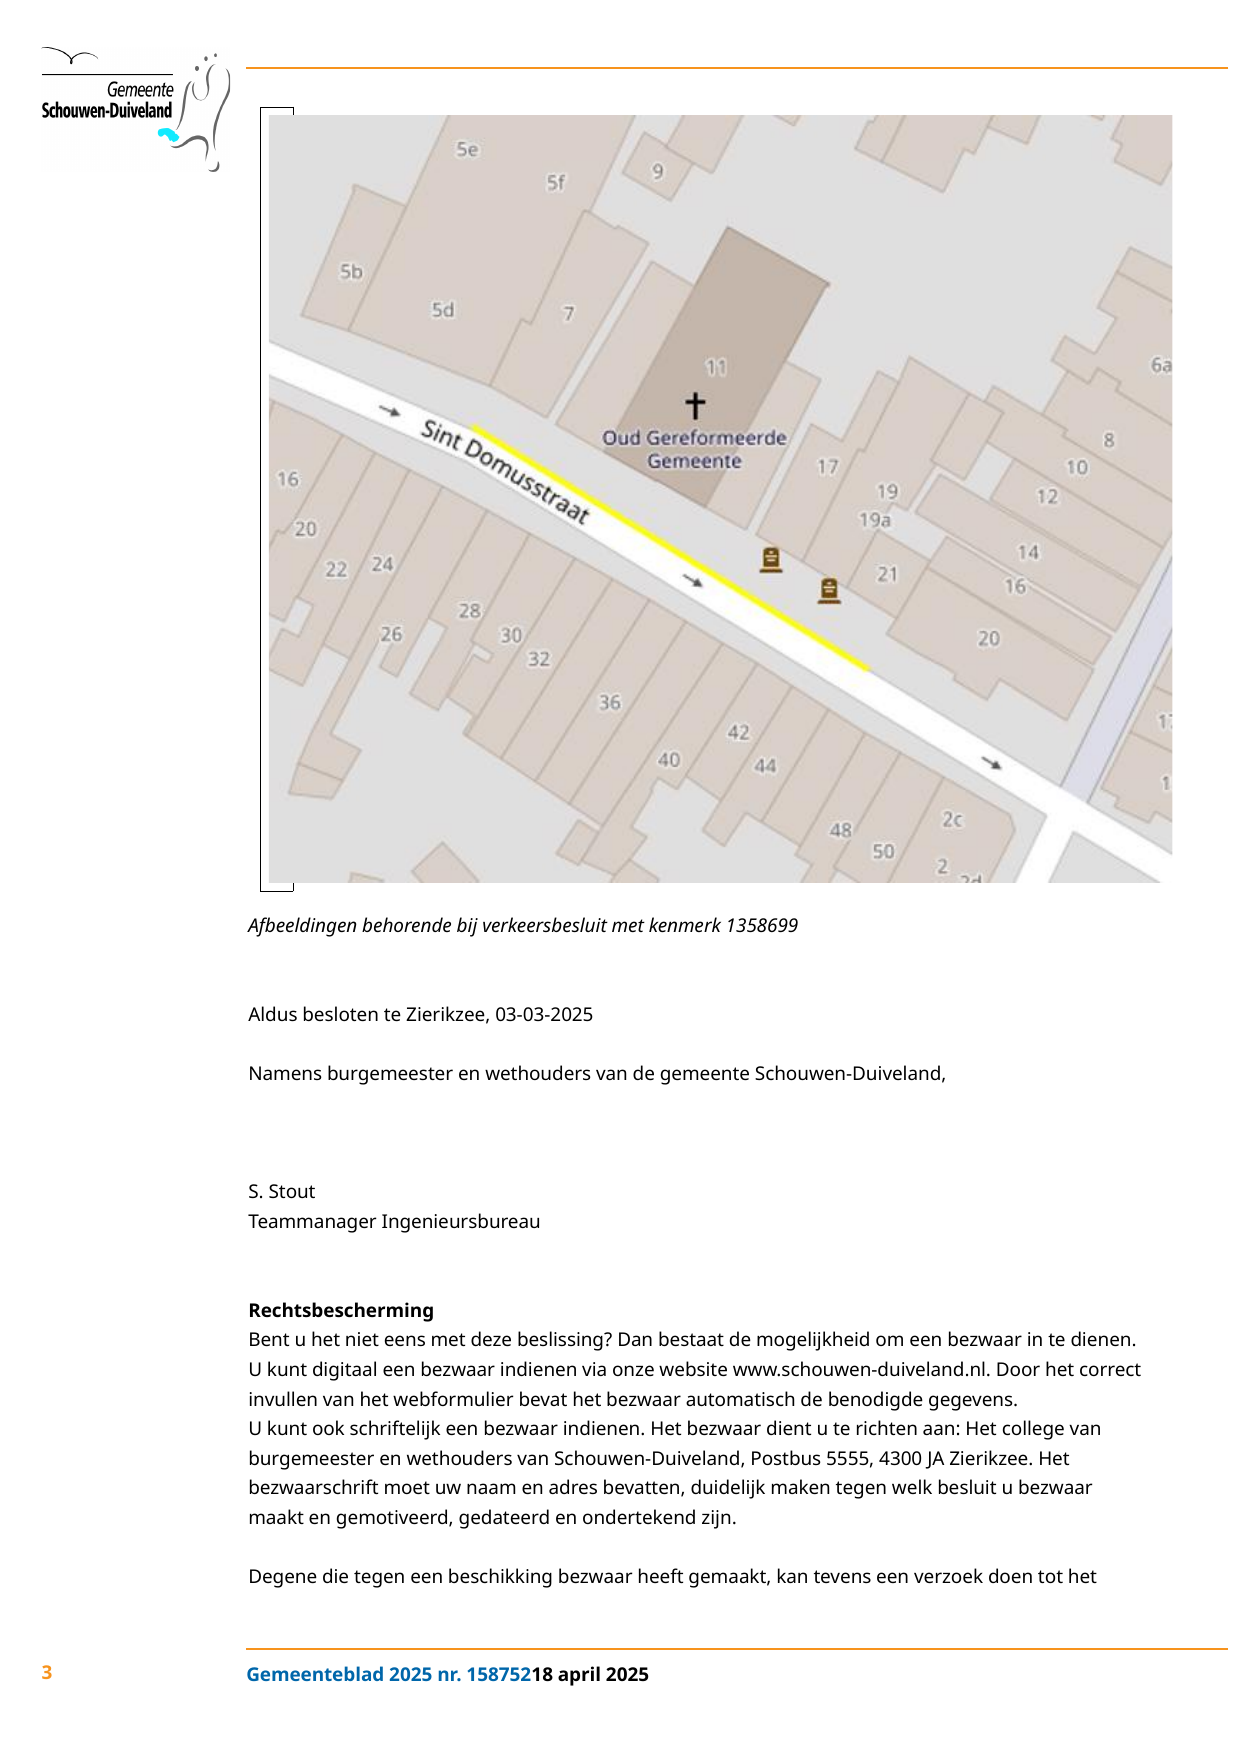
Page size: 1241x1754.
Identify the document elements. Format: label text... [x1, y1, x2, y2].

text U kunt ook schriftelijk een bezwaar indienen. Het bezwaar dient u te richten aan: Het college van burgemeester en wethouders van Schouwen-Duiveland, Postbus 5555, 4300 JA Zierikzee. Het bezwaarschrift moet uw naam en adres bevatten, duidelijk maken tegen welk besluit u bezwaar maakt en gemotiveerd, gedateerd en ondertekend zijn. [248, 1415, 1152, 1530]
text Afbeeldingen behorende bij verkeersbesluit met kenmerk 1358699 [248, 912, 1152, 938]
text Teammanager Ingenieursbureau [248, 1208, 1152, 1234]
text S. Stout [248, 1179, 1152, 1204]
text Namens burgemeester en wethouders van de gemeente Schouwen-Duiveland, [248, 1060, 1152, 1086]
picture [41, 47, 231, 172]
picture [268, 115, 1173, 883]
text Bent u het niet eens met deze beslissing? Dan bestaat de mogelijkheid om een bezwaar in te dienen. U kunt digitaal een bezwaar indienen via onze website www.schouwen-duiveland.nl. Door het correct invullen van het webformulier bevat het bezwaar automatisch de benodigde gegevens. [248, 1327, 1152, 1412]
text Rechtsbescherming [248, 1297, 1152, 1323]
text Aldus besloten te Zierikzee, 03-03-2025 [248, 1001, 1152, 1027]
text Degene die tegen een beschikking bezwaar heeft gemaakt, kan tevens een verzoek doen tot het [248, 1563, 1152, 1589]
